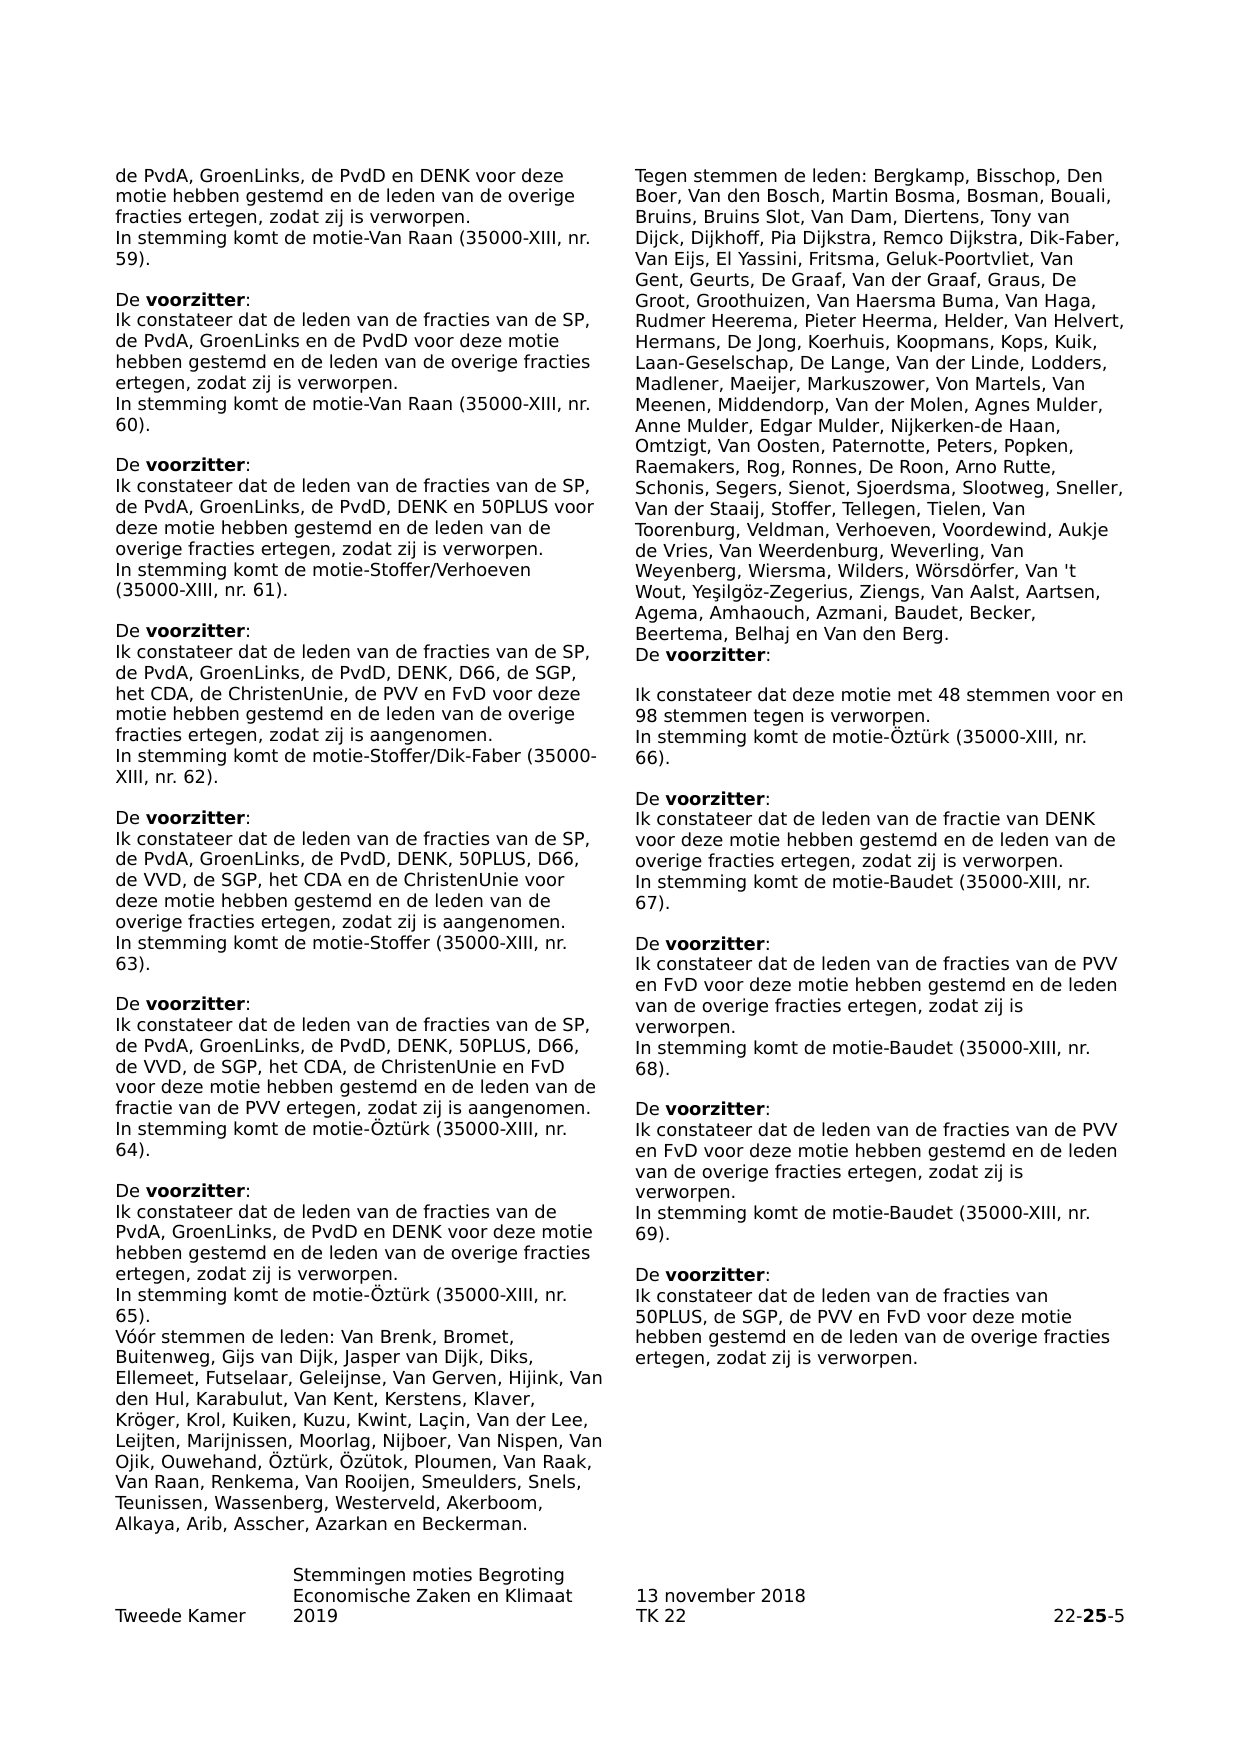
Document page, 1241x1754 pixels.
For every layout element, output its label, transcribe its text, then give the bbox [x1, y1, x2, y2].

text De voorzitter: [115, 807, 605, 828]
text Tegen stemmen de leden: Bergkamp, Bisschop, Den Boer, Van den Bosch, Martin Bosma, Bosman, Bouali, Bruins, Bruins Slot, Van Dam, Diertens, Tony van Dijck, Dijkhoff, Pia Dijkstra, Remco Dijkstra, Dik-Faber, Van Eijs, El Yassini, Fritsma, Geluk-Poortvliet, Van Gent, Geurts, De Graaf, Van der Graaf, Graus, De Groot, Groothuizen, Van Haersma Buma, Van Haga, Rudmer Heerema, Pieter Heerma, Helder, Van Helvert, Hermans, De Jong, Koerhuis, Koopmans, Kops, Kuik, Laan-Geselschap, De Lange, Van der Linde, Lodders, Madlener, Maeijer, Markuszower, Von Martels, Van Meenen, Middendorp, Van der Molen, Agnes Mulder, Anne Mulder, Edgar Mulder, Nijkerken-de Haan, Omtzigt, Van Oosten, Paternotte, Peters, Popken, Raemakers, Rog, Ronnes, De Roon, Arno Rutte, Schonis, Segers, Sienot, Sjoerdsma, Slootweg, Sneller, Van der Staaij, Stoffer, Tellegen, Tielen, Van Toorenburg, Veldman, Verhoeven, Voordewind, Aukje de Vries, Van Weerdenburg, Weverling, Van Weyenberg, Wiersma, Wilders, Wörsdörfer, Van 't Wout, Yeşilgöz-Zegerius, Ziengs, Van Aalst, Aartsen, Agema, Amhaouch, Azmani, Baudet, Becker, Beertema, Belhaj en Van den Berg. [635, 165, 1125, 644]
text Ik constateer dat de leden van de fractie van DENK voor deze motie hebben gestemd en de leden van de overige fracties ertegen, zodat zij is verworpen. [635, 809, 1125, 872]
text Ik constateer dat de leden van de fracties van de PvdA, GroenLinks, de PvdD en DENK voor deze motie hebben gestemd en de leden van de overige fracties ertegen, zodat zij is verworpen. [115, 1201, 605, 1285]
text De voorzitter: [115, 1181, 605, 1201]
text de PvdA, GroenLinks, de PvdD en DENK voor deze motie hebben gestemd en de leden van de overige fracties ertegen, zodat zij is verworpen. [115, 165, 605, 228]
text In stemming komt de motie-Stoffer (35000-XIII, nr. 63). [115, 932, 605, 974]
text Ik constateer dat de leden van de fracties van de SP, de PvdA, GroenLinks en de PvdD voor deze motie hebben gestemd en de leden van de overige fracties ertegen, zodat zij is verworpen. [115, 310, 605, 393]
text De voorzitter: [635, 1265, 1125, 1286]
text De voorzitter: [635, 788, 1125, 809]
text In stemming komt de motie-Öztürk (35000-XIII, nr. 65). [115, 1285, 605, 1326]
text In stemming komt de motie-Van Raan (35000-XIII, nr. 60). [115, 393, 605, 435]
text Vóór stemmen de leden: Van Brenk, Bromet, Buitenweg, Gijs van Dijk, Jasper van Dijk, Diks, Ellemeet, Futselaar, Geleijnse, Van Gerven, Hijink, Van den Hul, Karabulut, Van Kent, Kerstens, Klaver, Kröger, Krol, Kuiken, Kuzu, Kwint, Laçin, Van der Lee, Leijten, Marijnissen, Moorlag, Nijboer, Van Nispen, Van Ojik, Ouwehand, Öztürk, Özütok, Ploumen, Van Raak, Van Raan, Renkema, Van Rooijen, Smeulders, Snels, Teunissen, Wassenberg, Westerveld, Akerboom, Alkaya, Arib, Asscher, Azarkan en Beckerman. [115, 1326, 605, 1535]
text In stemming komt de motie-Van Raan (35000-XIII, nr. 59). [115, 228, 605, 269]
text In stemming komt de motie-Stoffer/Verhoeven (35000-XIII, nr. 61). [115, 559, 605, 601]
text In stemming komt de motie-Öztürk (35000-XIII, nr. 64). [115, 1119, 605, 1161]
text In stemming komt de motie-Baudet (35000-XIII, nr. 69). [635, 1203, 1125, 1245]
text De voorzitter: [115, 289, 605, 310]
text De voorzitter: [115, 994, 605, 1015]
text Ik constateer dat de leden van de fracties van de PVV en FvD voor deze motie hebben gestemd en de leden van de overige fracties ertegen, zodat zij is verworpen. [635, 1120, 1125, 1203]
text In stemming komt de motie-Stoffer/Dik-Faber (35000-XIII, nr. 62). [115, 746, 605, 787]
text De voorzitter: [115, 455, 605, 476]
text Ik constateer dat de leden van de fracties van de SP, de PvdA, GroenLinks, de PvdD, DENK, 50PLUS, D66, de VVD, de SGP, het CDA en de ChristenUnie voor deze motie hebben gestemd en de leden van de overige fracties ertegen, zodat zij is aangenomen. [115, 828, 605, 932]
text De voorzitter: [635, 933, 1125, 954]
text In stemming komt de motie-Öztürk (35000-XIII, nr. 66). [635, 727, 1125, 768]
text De voorzitter: [115, 621, 605, 642]
text In stemming komt de motie-Baudet (35000-XIII, nr. 68). [635, 1037, 1125, 1079]
text Ik constateer dat de leden van de fracties van de SP, de PvdA, GroenLinks, de PvdD, DENK, 50PLUS, D66, de VVD, de SGP, het CDA, de ChristenUnie en FvD voor deze motie hebben gestemd en de leden van de fractie van de PVV ertegen, zodat zij is aangenomen. [115, 1015, 605, 1119]
text Ik constateer dat de leden van de fracties van de PVV en FvD voor deze motie hebben gestemd en de leden van de overige fracties ertegen, zodat zij is verworpen. [635, 954, 1125, 1037]
text De voorzitter: [635, 1099, 1125, 1120]
text Ik constateer dat de leden van de fracties van de SP, de PvdA, GroenLinks, de PvdD, DENK, D66, de SGP, het CDA, de ChristenUnie, de PVV en FvD voor deze motie hebben gestemd en de leden van de overige fracties ertegen, zodat zij is aangenomen. [115, 642, 605, 746]
text Ik constateer dat de leden van de fracties van 50PLUS, de SGP, de PVV en FvD voor deze motie hebben gestemd en de leden van de overige fracties ertegen, zodat zij is verworpen. [635, 1286, 1125, 1369]
text De voorzitter: [635, 644, 1125, 665]
text In stemming komt de motie-Baudet (35000-XIII, nr. 67). [635, 872, 1125, 913]
text Ik constateer dat deze motie met 48 stemmen voor en 98 stemmen tegen is verworpen. [635, 685, 1125, 727]
text Ik constateer dat de leden van de fracties van de SP, de PvdA, GroenLinks, de PvdD, DENK en 50PLUS voor deze motie hebben gestemd en de leden van de overige fracties ertegen, zodat zij is verworpen. [115, 476, 605, 559]
